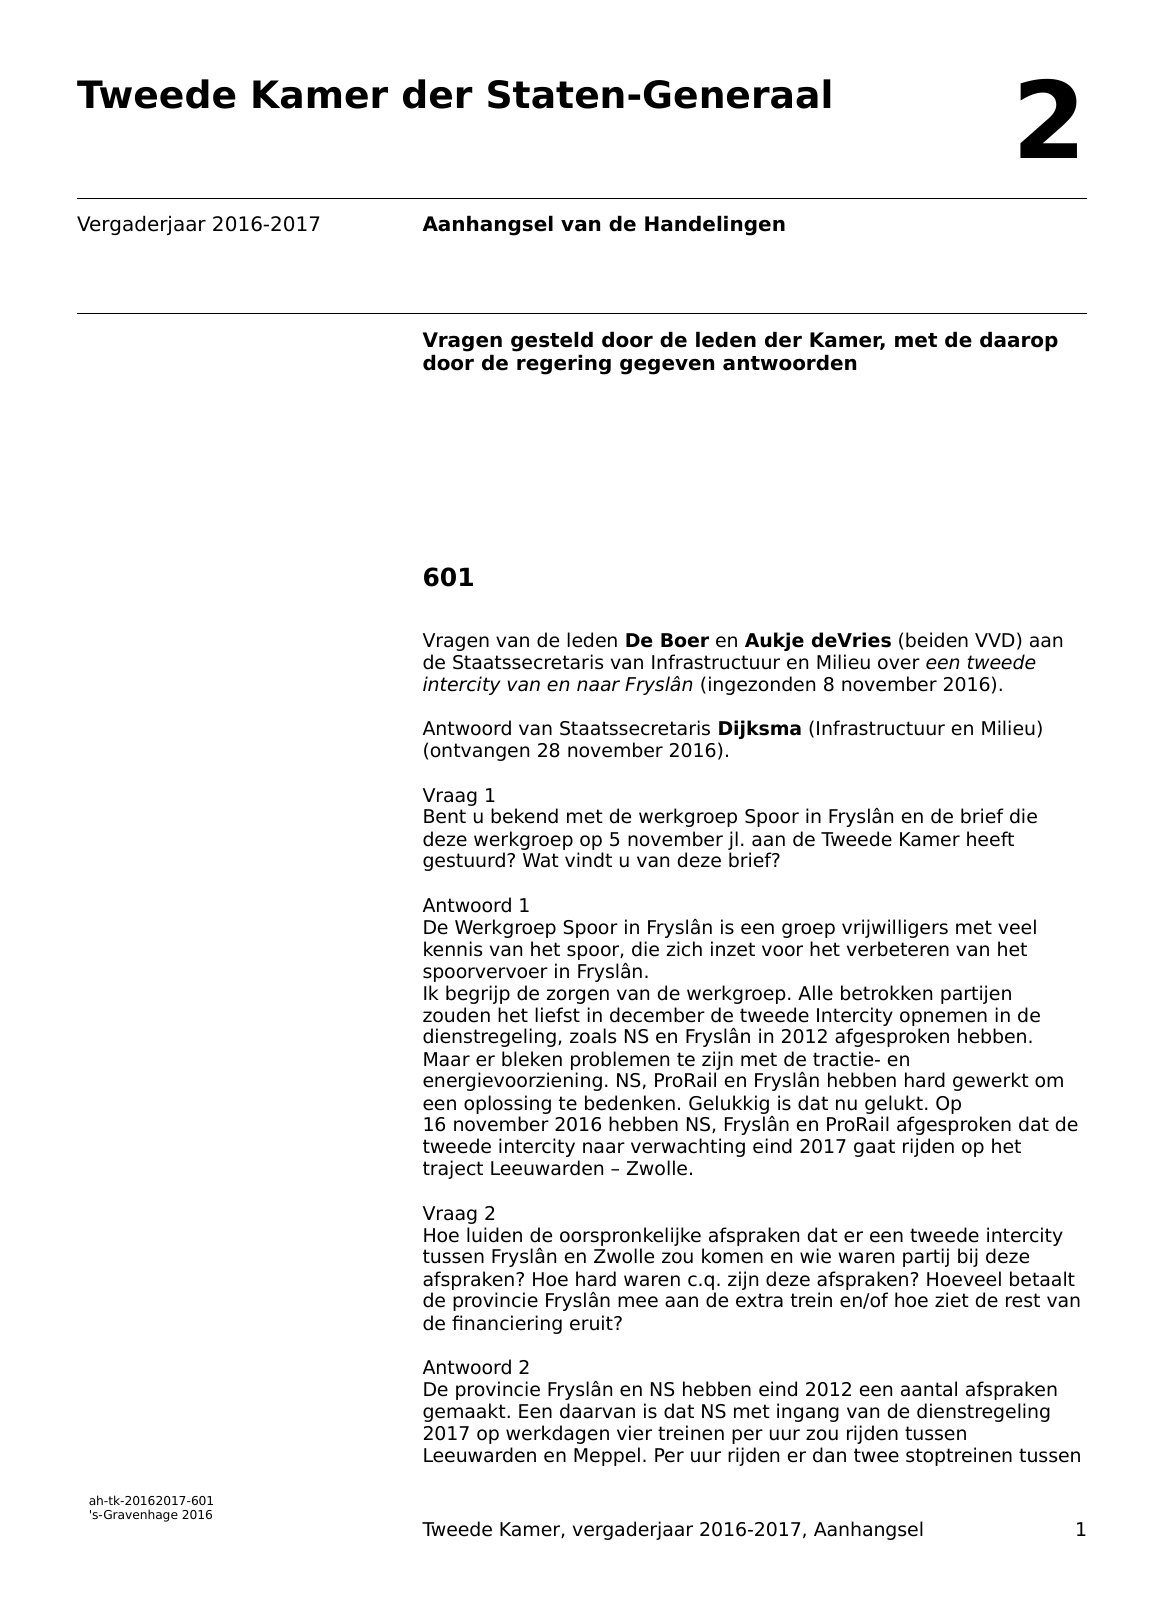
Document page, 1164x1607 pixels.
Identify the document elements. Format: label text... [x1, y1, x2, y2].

text De Werkgroep Spoor in Fryslân is een groep vrijwilligers met veel kennis van het spoor, die zich inzet voor het verbeteren van het spoorvervoer in Fryslân. [422, 917, 1087, 982]
table_header 2 [886, 59, 1087, 198]
text Vraag 1 [422, 784, 1087, 806]
text Antwoord 1 [422, 894, 1087, 917]
text ah-tk-20162017-601 [88, 1494, 323, 1508]
text Ik begrijp de zorgen van de werkgroep. Alle betrokken partijen zouden het liefst in december de tweede Intercity opnemen in de dienstregeling, zoals NS en Fryslân in 2012 afgesproken hebben. Maar er bleken problemen te zijn met de tractie- en energievoorziening. NS, ProRail en Fryslân hebben hard gewerkt om een oplossing te bedenken. Gelukkig is dat nu gelukt. Op 16 november 2016 hebben NS, Fryslân en ProRail afgesproken dat de tweede intercity naar verwachting eind 2017 gaat rijden op het traject Leeuwarden – Zwolle. [422, 982, 1087, 1180]
text Antwoord van Staatssecretaris Dijksma (Infrastructuur en Milieu) (ontvangen 28 november 2016). [422, 718, 1087, 762]
table_header Tweede Kamer der Staten-Generaal [77, 59, 886, 198]
text Hoe luiden de oorspronkelijke afspraken dat er een tweede intercity tussen Fryslân en Zwolle zou komen en wie waren partij bij deze afspraken? Hoe hard waren c.q. zijn deze afspraken? Hoeveel betaalt de provincie Fryslân mee aan de extra trein en/of hoe ziet de rest van de financiering eruit? [422, 1224, 1087, 1334]
table_cell Aanhangsel van de Handelingen [422, 199, 1087, 313]
text Vragen van de leden De Boer en Aukje deVries (beiden VVD) aan de Staatssecretaris van Infrastructuur en Milieu over een tweede intercity van en naar Fryslân (ingezonden 8 november 2016). [422, 630, 1087, 696]
table_cell Vragen gesteld door de leden der Kamer, met de daarop door de regering gegeven antwoorden [422, 314, 1087, 375]
text Bent u bekend met de werkgroep Spoor in Fryslân en de brief die deze werkgroep op 5 november jl. aan de Tweede Kamer heeft gestuurd? Wat vindt u van deze brief? [422, 806, 1087, 872]
table_cell Vergaderjaar 2016-2017 [77, 199, 422, 313]
text 's-Gravenhage 2016 [88, 1508, 323, 1522]
text 601 [422, 563, 1087, 592]
table_cell [77, 314, 422, 375]
text De provincie Fryslân en NS hebben eind 2012 een aantal afspraken gemaakt. Een daarvan is dat NS met ingang van de dienstregeling 2017 op werkdagen vier treinen per uur zou rijden tussen Leeuwarden en Meppel. Per uur rijden er dan twee stoptreinen tussen [422, 1378, 1087, 1466]
text Antwoord 2 [422, 1357, 1087, 1378]
text Vraag 2 [422, 1202, 1087, 1224]
